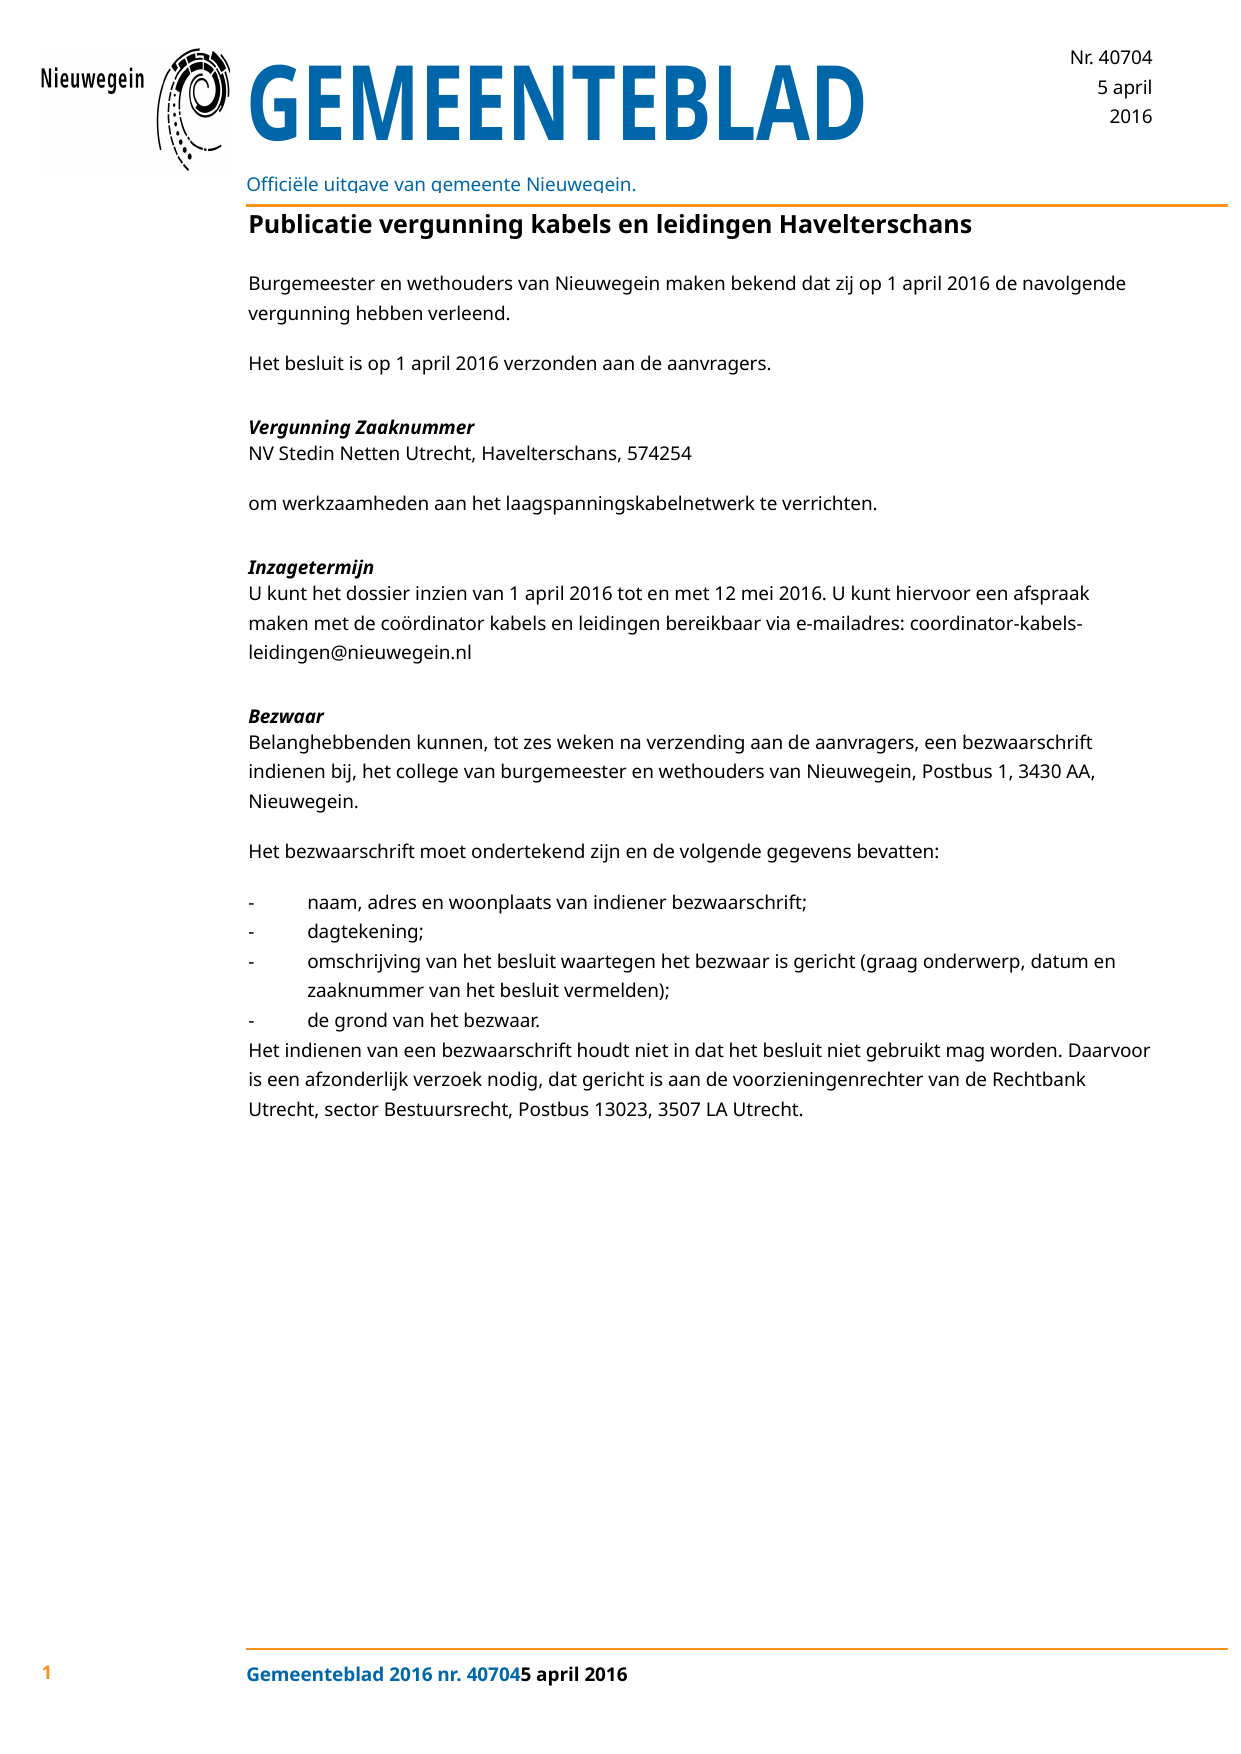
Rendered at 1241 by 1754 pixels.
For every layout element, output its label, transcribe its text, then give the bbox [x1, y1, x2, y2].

list naam, adres en woonplaats van indiener bezwaarschrift; [248, 889, 1152, 915]
text U kunt het dossier inzien van 1 april 2016 tot en met 12 mei 2016. U kunt hiervoor een afspraak maken met de coördinator kabels en leidingen bereikbaar via e-mailadres: coordinator-kabels-leidingen@nieuwegein.nl [248, 580, 1152, 665]
list dagtekening; [248, 918, 1152, 944]
text Publicatie vergunning kabels en leidingen Havelterschans [248, 207, 1152, 241]
list omschrijving van het besluit waartegen het bezwaar is gericht (graag onderwerp, datum en zaaknummer van het besluit vermelden); [248, 948, 1152, 1003]
text NV Stedin Netten Utrecht, Havelterschans, 574254 [248, 440, 1152, 466]
text Het indienen van een bezwaarschrift houdt niet in dat het besluit niet gebruikt mag worden. Daarvoor is een afzonderlijk verzoek nodig, dat gericht is aan de voorzieningenrechter van de Rechtbank Utrecht, sector Bestuursrecht, Postbus 13023, 3507 LA Utrecht. [248, 1037, 1152, 1122]
text Het besluit is op 1 april 2016 verzonden aan de aanvragers. [248, 350, 1152, 376]
text Het bezwaarschrift moet ondertekend zijn en de volgende gegevens bevatten: [248, 838, 1152, 864]
text Bezwaar [248, 703, 1152, 729]
text Vergunning Zaaknummer [248, 414, 1152, 440]
text Inzagetermijn [248, 554, 1152, 580]
text Belanghebbenden kunnen, tot zes weken na verzending aan de aanvragers, een bezwaarschrift indienen bij, het college van burgemeester en wethouders van Nieuwegein, Postbus 1, 3430 AA, Nieuwegein. [248, 729, 1152, 814]
text Burgemeester en wethouders van Nieuwegein maken bekend dat zij op 1 april 2016 de navolgende vergunning hebben verleend. [248, 270, 1152, 326]
text om werkzaamheden aan het laagspanningskabelnetwerk te verrichten. [248, 490, 1152, 516]
list de grond van het bezwaar. [248, 1007, 1152, 1033]
picture [41, 47, 231, 172]
